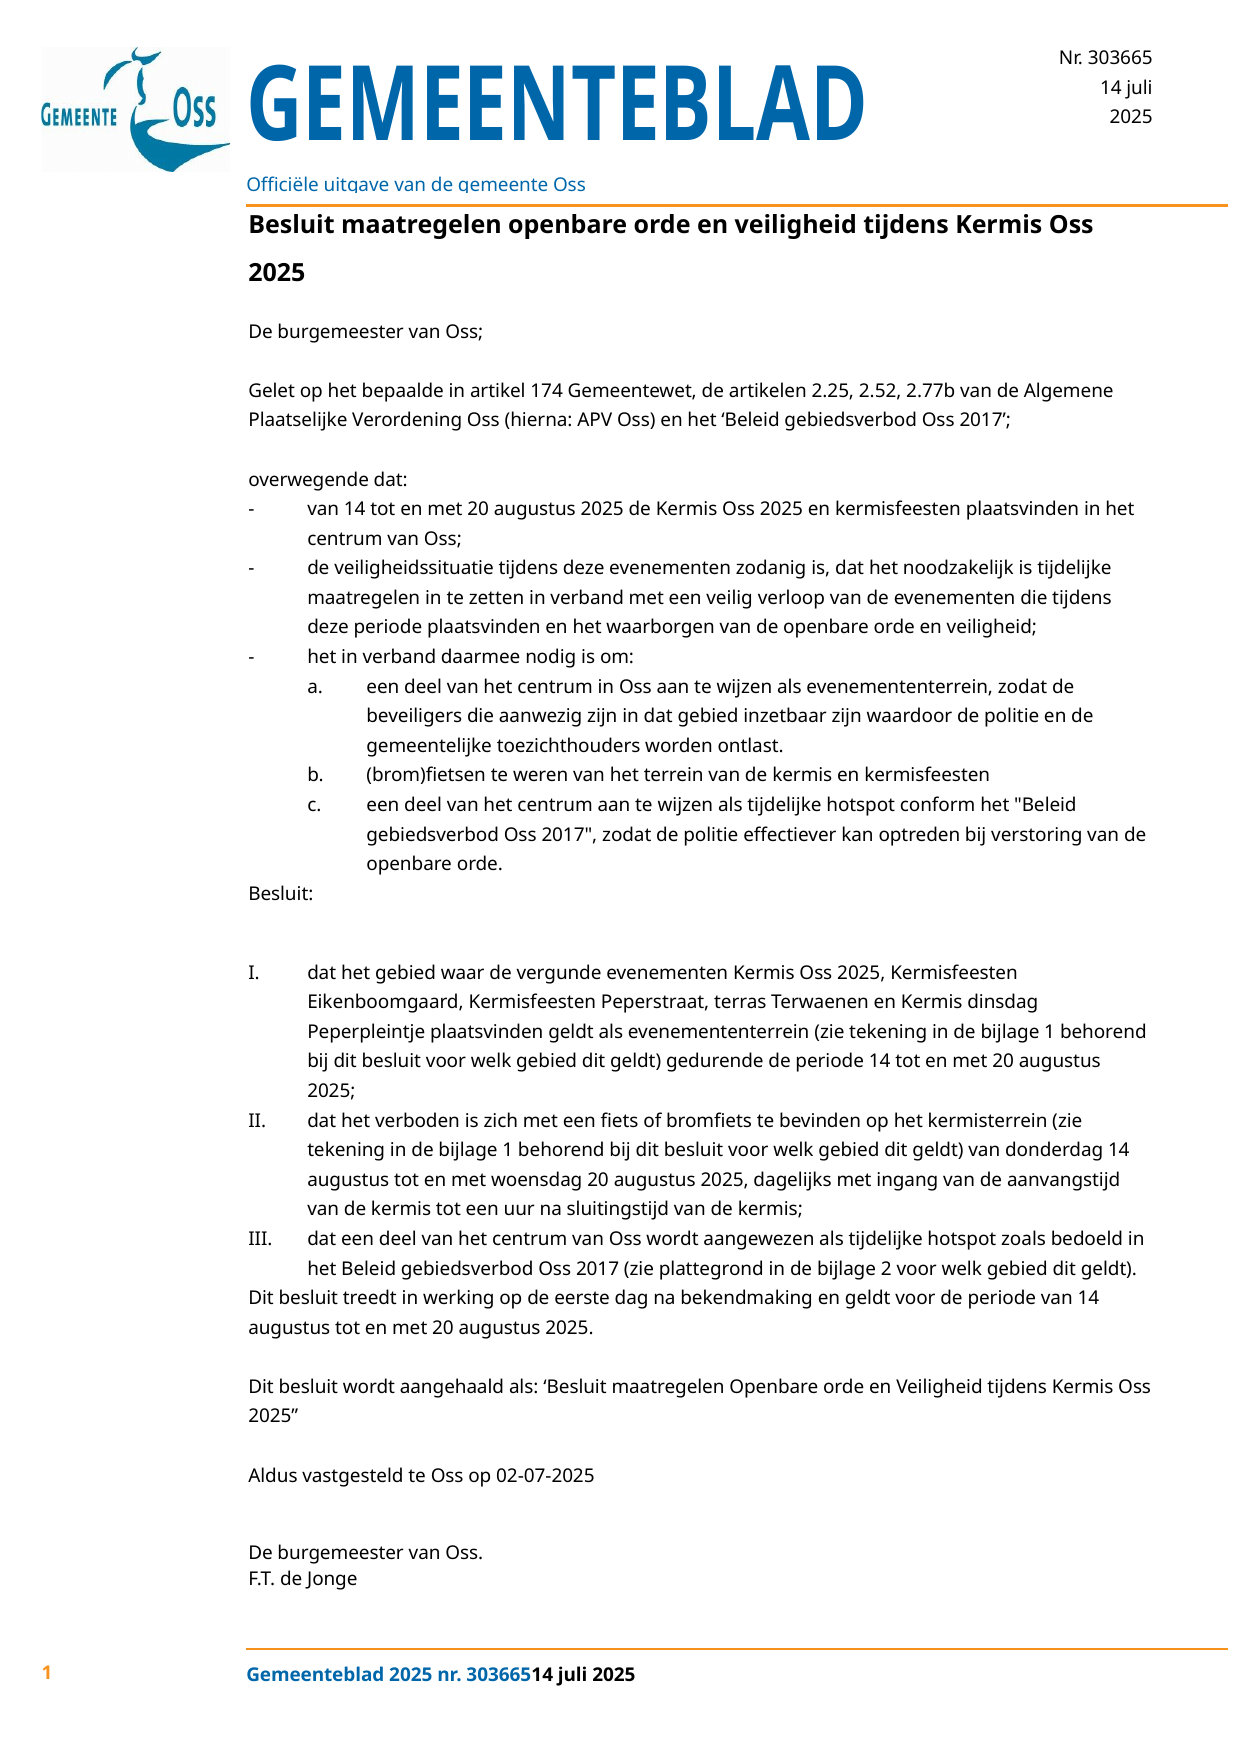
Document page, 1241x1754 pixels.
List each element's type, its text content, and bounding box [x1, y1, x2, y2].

text Dit besluit treedt in werking op de eerste dag na bekendmaking en geldt voor de periode van 14 augustus tot en met 20 augustus 2025. [248, 1284, 1152, 1339]
picture [41, 47, 231, 172]
text De burgemeester van Oss. [248, 1539, 1152, 1565]
text Dit besluit wordt aangehaald als: ‘Besluit maatregelen Openbare orde en Veiligheid tijdens Kermis Oss 2025” [248, 1373, 1152, 1428]
text Besluit maatregelen openbare orde en veiligheid tijdens Kermis Oss 2025 [248, 207, 1152, 288]
list (brom)fietsen te weren van het terrein van de kermis en kermisfeesten [307, 762, 1152, 787]
list een deel van het centrum in Oss aan te wijzen als evenemententerrein, zodat de beveiligers die aanwezig zijn in dat gebied inzetbaar zijn waardoor de politie en de gemeentelijke toezichthouders worden ontlast. [307, 673, 1152, 758]
text Aldus vastgesteld te Oss op 02-07-2025 [248, 1462, 1152, 1487]
text overwegende dat: [248, 466, 1152, 492]
list de veiligheidssituatie tijdens deze evenementen zodanig is, dat het noodzakelijk is tijdelijke maatregelen in te zetten in verband met een veilig verloop van de evenementen die tijdens deze periode plaatsvinden en het waarborgen van de openbare orde en veiligheid; [248, 554, 1152, 639]
list een deel van het centrum aan te wijzen als tijdelijke hotspot conform het "Beleid gebiedsverbod Oss 2017", zodat de politie effectiever kan optreden bij verstoring van de openbare orde. [307, 791, 1152, 876]
list het in verband daarmee nodig is om: [248, 643, 1152, 669]
text Gelet op het bepaalde in artikel 174 Gemeentewet, de artikelen 2.25, 2.52, 2.77b van de Algemene Plaatselijke Verordening Oss (hierna: APV Oss) en het ‘Beleid gebiedsverbod Oss 2017’; [248, 377, 1152, 432]
list dat een deel van het centrum van Oss wordt aangewezen als tijdelijke hotspot zoals bedoeld in het Beleid gebiedsverbod Oss 2017 (zie plattegrond in de bijlage 2 voor welk gebied dit geldt). [248, 1225, 1152, 1280]
text Besluit: [248, 880, 1152, 906]
text F.T. de Jonge [248, 1565, 1152, 1590]
list dat het verboden is zich met een fiets of bromfiets te bevinden op het kermisterrein (zie tekening in de bijlage 1 behorend bij dit besluit voor welk gebied dit geldt) van donderdag 14 augustus tot en met woensdag 20 augustus 2025, dagelijks met ingang van de aanvangstijd van de kermis tot een uur na sluitingstijd van de kermis; [248, 1107, 1152, 1221]
text De burgemeester van Oss; [248, 318, 1152, 344]
list van 14 tot en met 20 augustus 2025 de Kermis Oss 2025 en kermisfeesten plaatsvinden in het centrum van Oss; [248, 495, 1152, 551]
list dat het gebied waar de vergunde evenementen Kermis Oss 2025, Kermisfeesten Eikenboomgaard, Kermisfeesten Peperstraat, terras Terwaenen en Kermis dinsdag Peperpleintje plaatsvinden geldt als evenemententerrein (zie tekening in de bijlage 1 behorend bij dit besluit voor welk gebied dit geldt) gedurende de periode 14 tot en met 20 augustus 2025; [248, 959, 1152, 1103]
